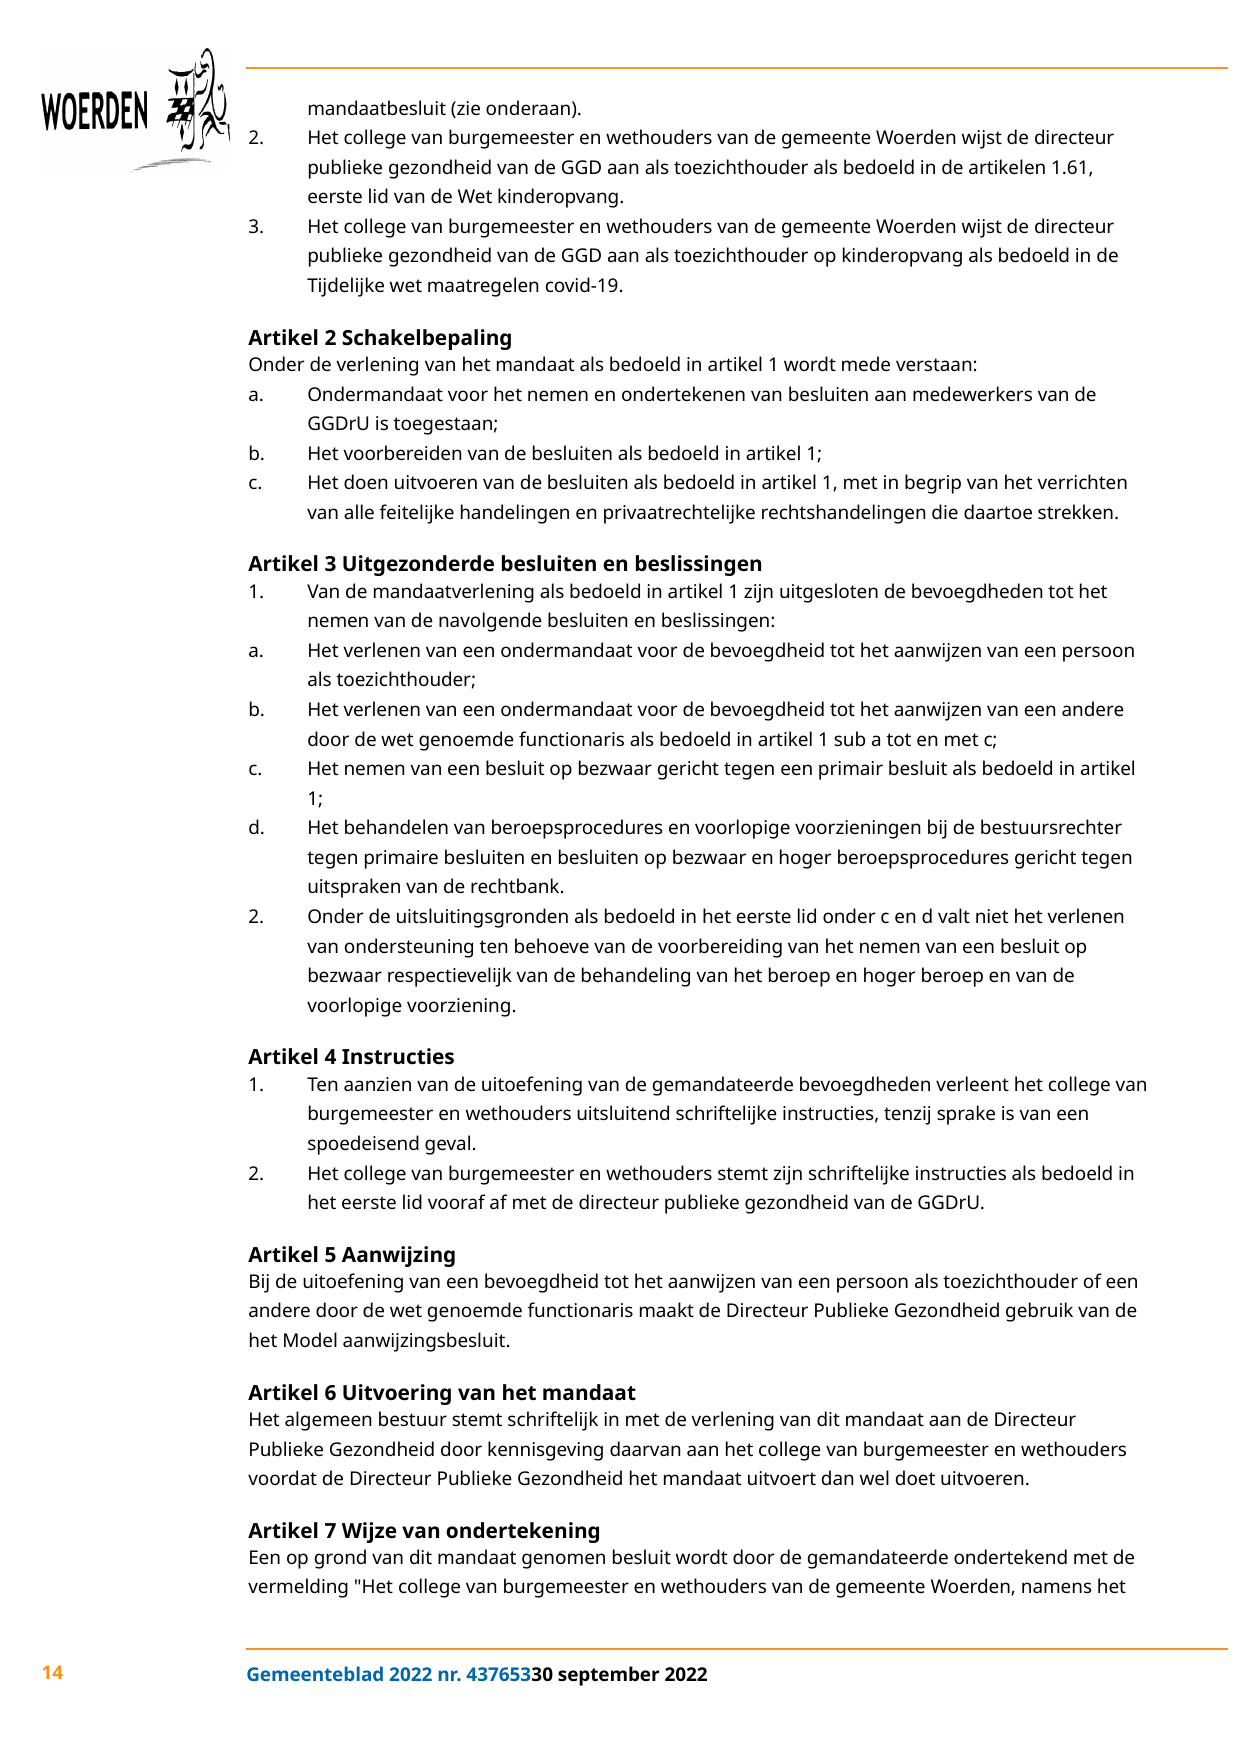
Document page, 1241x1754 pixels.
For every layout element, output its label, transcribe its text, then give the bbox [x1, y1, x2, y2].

text Een op grond van dit mandaat genomen besluit wordt door de gemandateerde ondertekend met de vermelding "Het college van burgemeester en wethouders van de gemeente Woerden, namens het [248, 1544, 1152, 1599]
text Onder de verlening van het mandaat als bedoeld in artikel 1 wordt mede verstaan: [248, 351, 1152, 377]
list mandaatbesluit (zie onderaan). [248, 95, 1152, 121]
list Het voorbereiden van de besluiten als bedoeld in artikel 1; [248, 440, 1152, 466]
list Van de mandaatverlening als bedoeld in artikel 1 zijn uitgesloten de bevoegdheden tot het nemen van de navolgende besluiten en beslissingen: [248, 578, 1152, 633]
list Het verlenen van een ondermandaat voor de bevoegdheid tot het aanwijzen van een andere door de wet genoemde functionaris als bedoeld in artikel 1 sub a tot en met c; [248, 696, 1152, 752]
text Het algemeen bestuur stemt schriftelijk in met de verlening van dit mandaat aan de Directeur Publieke Gezondheid door kennisgeving daarvan aan het college van burgemeester en wethouders voordat de Directeur Publieke Gezondheid het mandaat uitvoert dan wel doet uitvoeren. [248, 1406, 1152, 1491]
text Artikel 2 Schakelbepaling [248, 323, 1152, 351]
text Artikel 3 Uitgezonderde besluiten en beslissingen [248, 549, 1152, 578]
list Het nemen van een besluit op bezwaar gericht tegen een primair besluit als bedoeld in artikel 1; [248, 755, 1152, 811]
text Artikel 6 Uitvoering van het mandaat [248, 1378, 1152, 1406]
list Het college van burgemeester en wethouders van de gemeente Woerden wijst de directeur publieke gezondheid van de GGD aan als toezichthouder als bedoeld in de artikelen 1.61, eerste lid van de Wet kinderopvang. [248, 124, 1152, 209]
picture [41, 47, 231, 172]
list Ten aanzien van de uitoefening van de gemandateerde bevoegdheden verleent het college van burgemeester en wethouders uitsluitend schriftelijke instructies, tenzij sprake is van een spoedeisend geval. [248, 1071, 1152, 1156]
text Artikel 4 Instructies [248, 1042, 1152, 1071]
list Ondermandaat voor het nemen en ondertekenen van besluiten aan medewerkers van de GGDrU is toegestaan; [248, 381, 1152, 436]
list Het behandelen van beroepsprocedures en voorlopige voorzieningen bij de bestuursrechter tegen primaire besluiten en besluiten op bezwaar en hoger beroepsprocedures gericht tegen uitspraken van de rechtbank. [248, 814, 1152, 899]
text Bij de uitoefening van een bevoegdheid tot het aanwijzen van een persoon als toezichthouder of een andere door de wet genoemde functionaris maakt de Directeur Publieke Gezondheid gebruik van de het Model aanwijzingsbesluit. [248, 1268, 1152, 1353]
list Het verlenen van een ondermandaat voor de bevoegdheid tot het aanwijzen van een persoon als toezichthouder; [248, 637, 1152, 692]
list Het college van burgemeester en wethouders van de gemeente Woerden wijst de directeur publieke gezondheid van de GGD aan als toezichthouder op kinderopvang als bedoeld in de Tijdelijke wet maatregelen covid-19. [248, 213, 1152, 298]
text Artikel 7 Wijze van ondertekening [248, 1516, 1152, 1544]
list Onder de uitsluitingsgronden als bedoeld in het eerste lid onder c en d valt niet het verlenen van ondersteuning ten behoeve van de voorbereiding van het nemen van een besluit op bezwaar respectievelijk van de behandeling van het beroep en hoger beroep en van de voorlopige voorziening. [248, 903, 1152, 1018]
text Artikel 5 Aanwijzing [248, 1240, 1152, 1268]
list Het doen uitvoeren van de besluiten als bedoeld in artikel 1, met in begrip van het verrichten van alle feitelijke handelingen en privaatrechtelijke rechtshandelingen die daartoe strekken. [248, 469, 1152, 525]
list Het college van burgemeester en wethouders stemt zijn schriftelijke instructies als bedoeld in het eerste lid vooraf af met de directeur publieke gezondheid van de GGDrU. [248, 1160, 1152, 1215]
